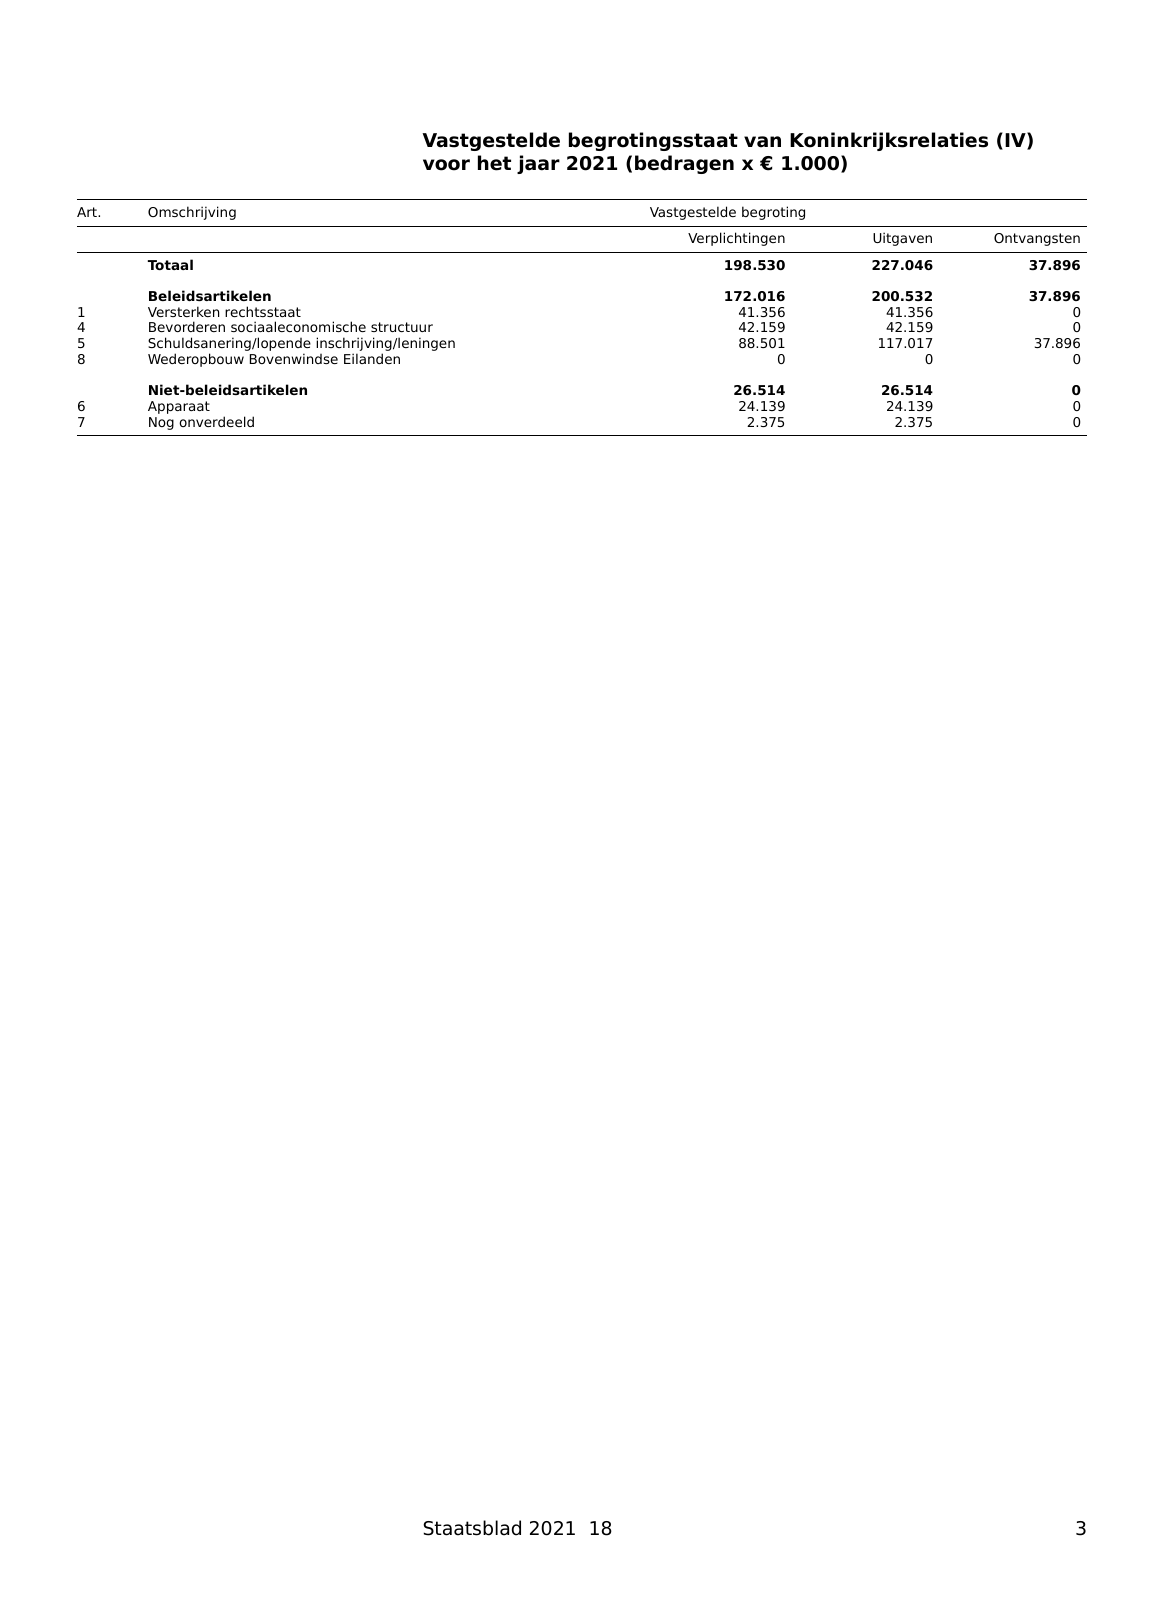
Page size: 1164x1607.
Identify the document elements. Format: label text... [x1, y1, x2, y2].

table_cell 26.514 [644, 383, 791, 399]
table_cell [939, 273, 1087, 289]
table_cell 88.501 [644, 336, 791, 352]
table_cell 26.514 [791, 383, 939, 399]
table_cell 42.159 [791, 320, 939, 336]
table_cell Verplichtingen [644, 227, 791, 252]
table_cell 2.375 [791, 415, 939, 435]
table_cell 6 [77, 399, 142, 415]
table_cell [77, 273, 142, 289]
table_cell 41.356 [644, 305, 791, 320]
table_header Omschrijving [142, 200, 644, 226]
table_cell 0 [939, 320, 1087, 336]
table_cell [791, 368, 939, 383]
table_cell [77, 383, 142, 399]
table_cell 172.016 [644, 289, 791, 304]
table_cell 0 [939, 352, 1087, 367]
table_cell 5 [77, 336, 142, 352]
subtitle Vastgestelde begrotingsstaat van Koninkrijksrelaties (IV) voor het jaar 2021 (bedragen x € 1.000) [422, 130, 1087, 174]
table_cell 37.896 [939, 289, 1087, 304]
table_cell 0 [939, 383, 1087, 399]
table_cell 0 [939, 399, 1087, 415]
table_cell Bevorderen sociaaleconomische structuur [142, 320, 644, 336]
table_cell 42.159 [644, 320, 791, 336]
table_cell [644, 273, 791, 289]
table_cell 198.530 [644, 253, 791, 273]
table_cell Nog onverdeeld [142, 415, 644, 435]
table_cell [142, 227, 644, 252]
table_cell 0 [791, 352, 939, 367]
table_cell Niet-beleidsartikelen [142, 383, 644, 399]
table_cell 7 [77, 415, 142, 435]
table_cell 41.356 [791, 305, 939, 320]
table_cell Versterken rechtsstaat [142, 305, 644, 320]
table_cell 8 [77, 352, 142, 367]
table_cell 0 [939, 305, 1087, 320]
table_cell [142, 368, 644, 383]
table_cell 2.375 [644, 415, 791, 435]
table_cell 24.139 [791, 399, 939, 415]
table_cell Apparaat [142, 399, 644, 415]
table_header Art. [77, 200, 142, 226]
table_cell 0 [644, 352, 791, 367]
table_cell Ontvangsten [939, 227, 1087, 252]
table_cell 4 [77, 320, 142, 336]
table_cell Totaal [142, 253, 644, 273]
table_cell 117.017 [791, 336, 939, 352]
table_cell [77, 368, 142, 383]
table_cell [77, 253, 142, 273]
table_cell 0 [939, 415, 1087, 435]
table_cell 37.896 [939, 253, 1087, 273]
table_cell [791, 273, 939, 289]
table_cell [77, 227, 142, 252]
table_cell [142, 273, 644, 289]
table_cell [644, 368, 791, 383]
table_cell Wederopbouw Bovenwindse Eilanden [142, 352, 644, 367]
table_cell 227.046 [791, 253, 939, 273]
table_cell 1 [77, 305, 142, 320]
table_cell 24.139 [644, 399, 791, 415]
table_cell [77, 289, 142, 304]
table_cell Schuldsanering/lopende inschrijving/leningen [142, 336, 644, 352]
table_cell 200.532 [791, 289, 939, 304]
table_cell Beleidsartikelen [142, 289, 644, 304]
table_header Vastgestelde begroting [644, 200, 1087, 226]
table_cell 37.896 [939, 336, 1087, 352]
table_cell [939, 368, 1087, 383]
table_cell Uitgaven [791, 227, 939, 252]
